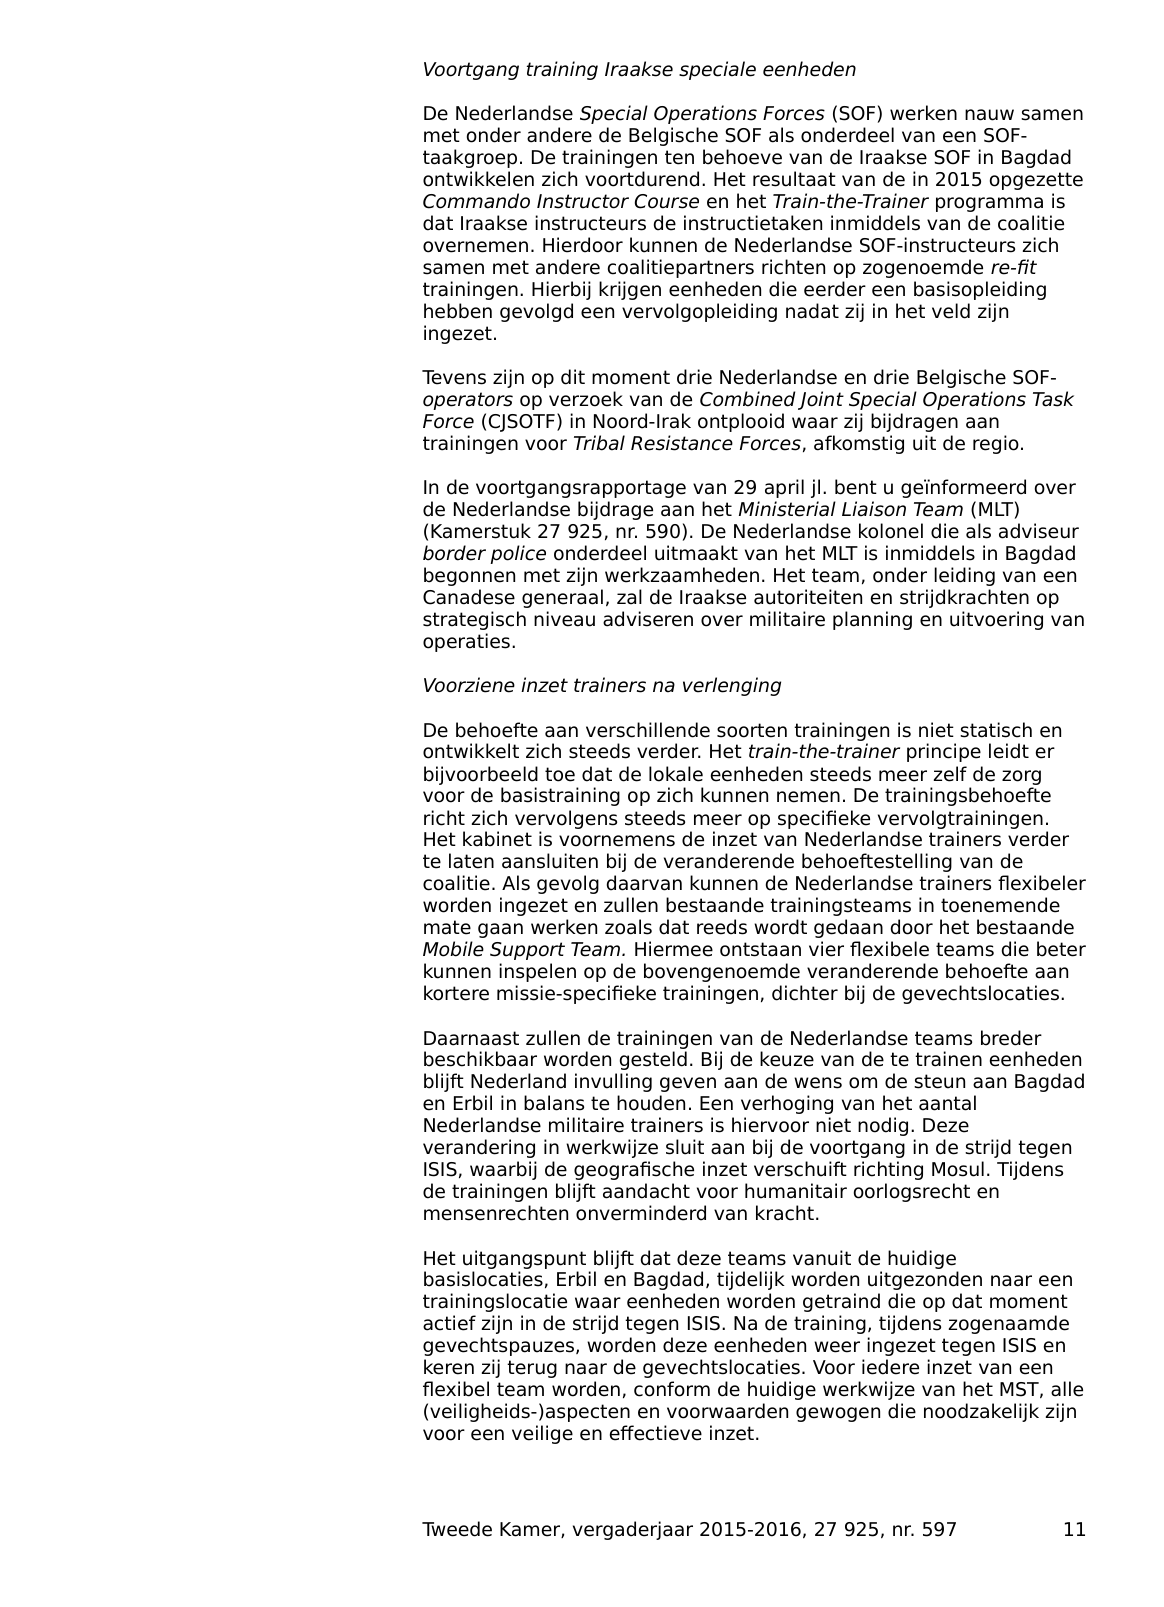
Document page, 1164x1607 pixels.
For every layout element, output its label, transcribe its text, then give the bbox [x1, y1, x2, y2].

text Het uitgangspunt blijft dat deze teams vanuit de huidige basislocaties, Erbil en Bagdad, tijdelijk worden uitgezonden naar een trainingslocatie waar eenheden worden getraind die op dat moment actief zijn in de strijd tegen ISIS. Na de training, tijdens zogenaamde gevechtspauzes, worden deze eenheden weer ingezet tegen ISIS en keren zij terug naar de gevechtslocaties. Voor iedere inzet van een flexibel team worden, conform de huidige werkwijze van het MST, alle (veiligheids-)aspecten en voorwaarden gewogen die noodzakelijk zijn voor een veilige en effectieve inzet. [422, 1247, 1087, 1445]
text In de voortgangsrapportage van 29 april jl. bent u geïnformeerd over de Nederlandse bijdrage aan het Ministerial Liaison Team (MLT)(Kamerstuk 27 925, nr. 590). De Nederlandse kolonel die als adviseur border police onderdeel uitmaakt van het MLT is inmiddels in Bagdad begonnen met zijn werkzaamheden. Het team, onder leiding van een Canadese generaal, zal de Iraakse autoriteiten en strijdkrachten op strategisch niveau adviseren over militaire planning en uitvoering van operaties. [422, 477, 1087, 653]
text De Nederlandse Special Operations Forces (SOF) werken nauw samen met onder andere de Belgische SOF als onderdeel van een SOF-taakgroep. De trainingen ten behoeve van de Iraakse SOF in Bagdad ontwikkelen zich voortdurend. Het resultaat van de in 2015 opgezette Commando Instructor Course en het Train-the-Trainer programma is dat Iraakse instructeurs de instructietaken inmiddels van de coalitie overnemen. Hierdoor kunnen de Nederlandse SOF-instructeurs zich samen met andere coalitiepartners richten op zogenoemde re-fit trainingen. Hierbij krijgen eenheden die eerder een basisopleiding hebben gevolgd een vervolgopleiding nadat zij in het veld zijn ingezet. [422, 103, 1087, 345]
subtitle Voortgang training Iraakse speciale eenheden [422, 59, 1087, 81]
text Tevens zijn op dit moment drie Nederlandse en drie Belgische SOF-operators op verzoek van de Combined Joint Special Operations Task Force (CJSOTF) in Noord-Irak ontplooid waar zij bijdragen aan trainingen voor Tribal Resistance Forces, afkomstig uit de regio. [422, 367, 1087, 455]
subtitle Voorziene inzet trainers na verlenging [422, 675, 1087, 697]
text De behoefte aan verschillende soorten trainingen is niet statisch en ontwikkelt zich steeds verder. Het train-the-trainer principe leidt er bijvoorbeeld toe dat de lokale eenheden steeds meer zelf de zorg voor de basistraining op zich kunnen nemen. De trainingsbehoefte richt zich vervolgens steeds meer op specifieke vervolgtrainingen. Het kabinet is voornemens de inzet van Nederlandse trainers verder te laten aansluiten bij de veranderende behoeftestelling van de coalitie. Als gevolg daarvan kunnen de Nederlandse trainers flexibeler worden ingezet en zullen bestaande trainingsteams in toenemende mate gaan werken zoals dat reeds wordt gedaan door het bestaande Mobile Support Team. Hiermee ontstaan vier flexibele teams die beter kunnen inspelen op de bovengenoemde veranderende behoefte aan kortere missie-specifieke trainingen, dichter bij de gevechtslocaties. [422, 719, 1087, 1005]
text Daarnaast zullen de trainingen van de Nederlandse teams breder beschikbaar worden gesteld. Bij de keuze van de te trainen eenheden blijft Nederland invulling geven aan de wens om de steun aan Bagdad en Erbil in balans te houden. Een verhoging van het aantal Nederlandse militaire trainers is hiervoor niet nodig. Deze verandering in werkwijze sluit aan bij de voortgang in de strijd tegen ISIS, waarbij de geografische inzet verschuift richting Mosul. Tijdens de trainingen blijft aandacht voor humanitair oorlogsrecht en mensenrechten onverminderd van kracht. [422, 1027, 1087, 1225]
